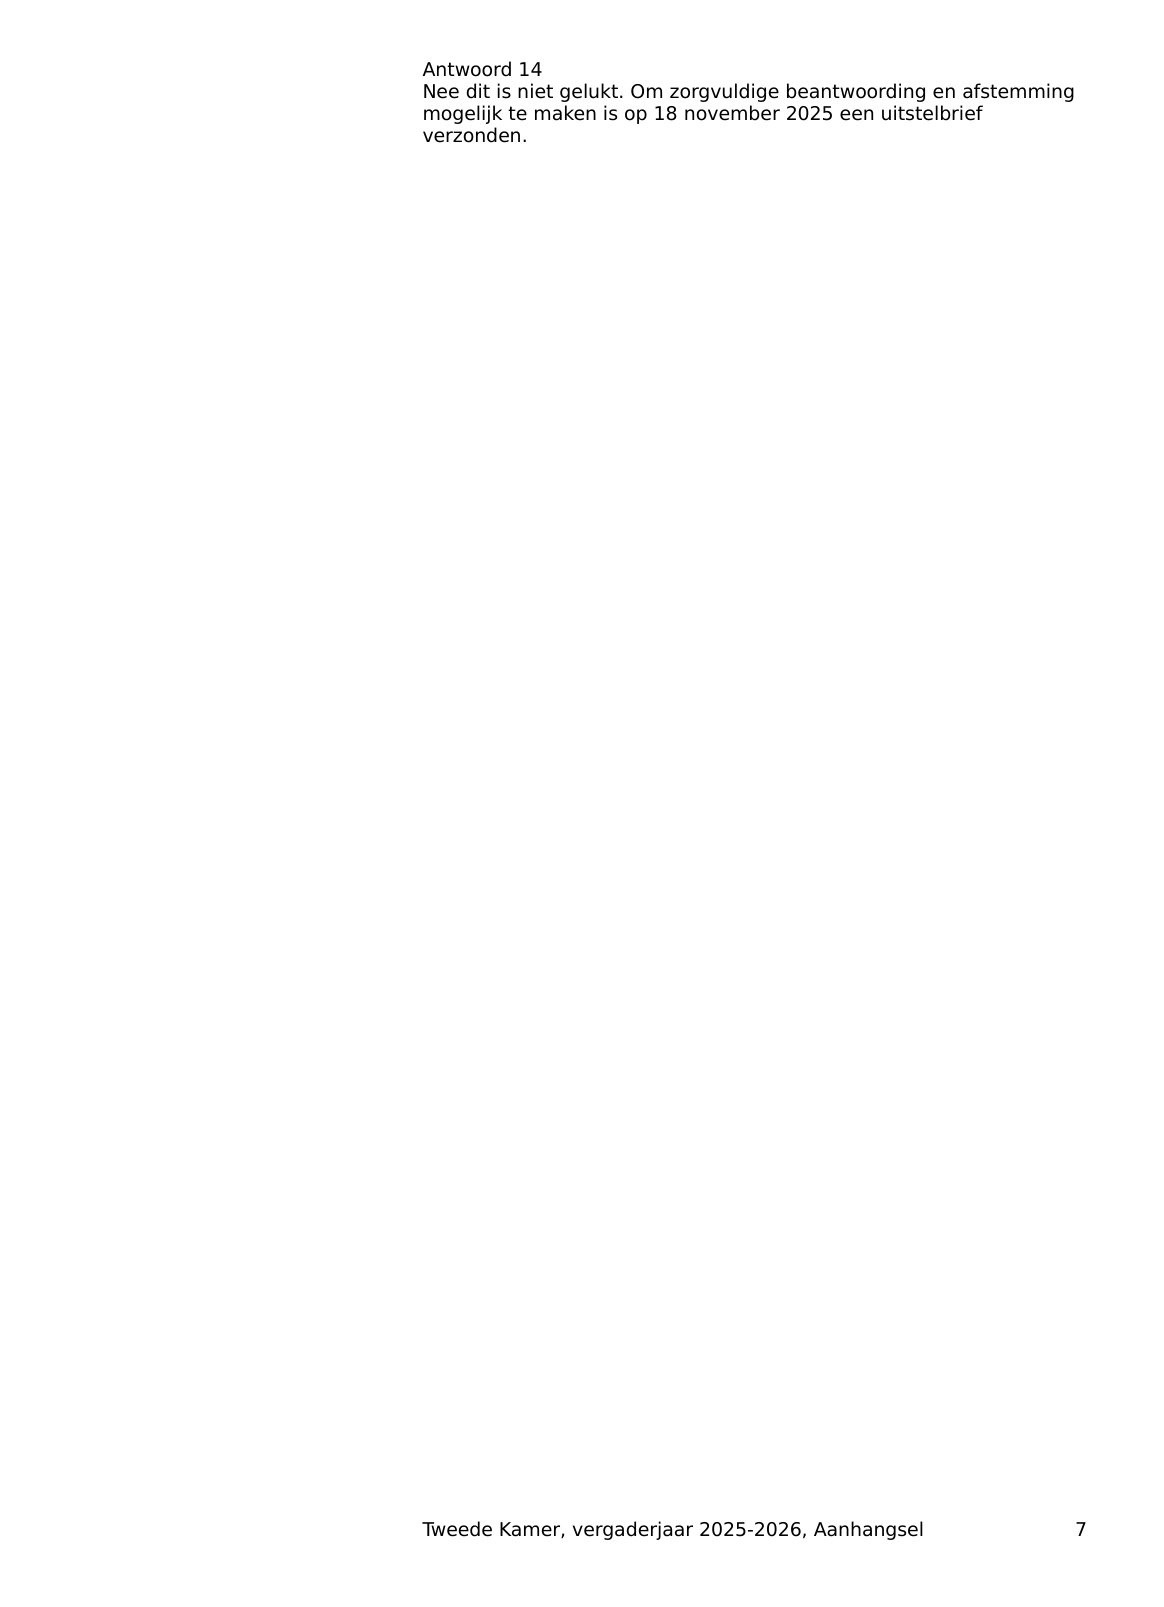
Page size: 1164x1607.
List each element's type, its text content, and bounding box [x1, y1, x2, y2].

text Nee dit is niet gelukt. Om zorgvuldige beantwoording en afstemming mogelijk te maken is op 18 november 2025 een uitstelbrief verzonden. [422, 81, 1087, 147]
text Antwoord 14 [422, 59, 1087, 81]
